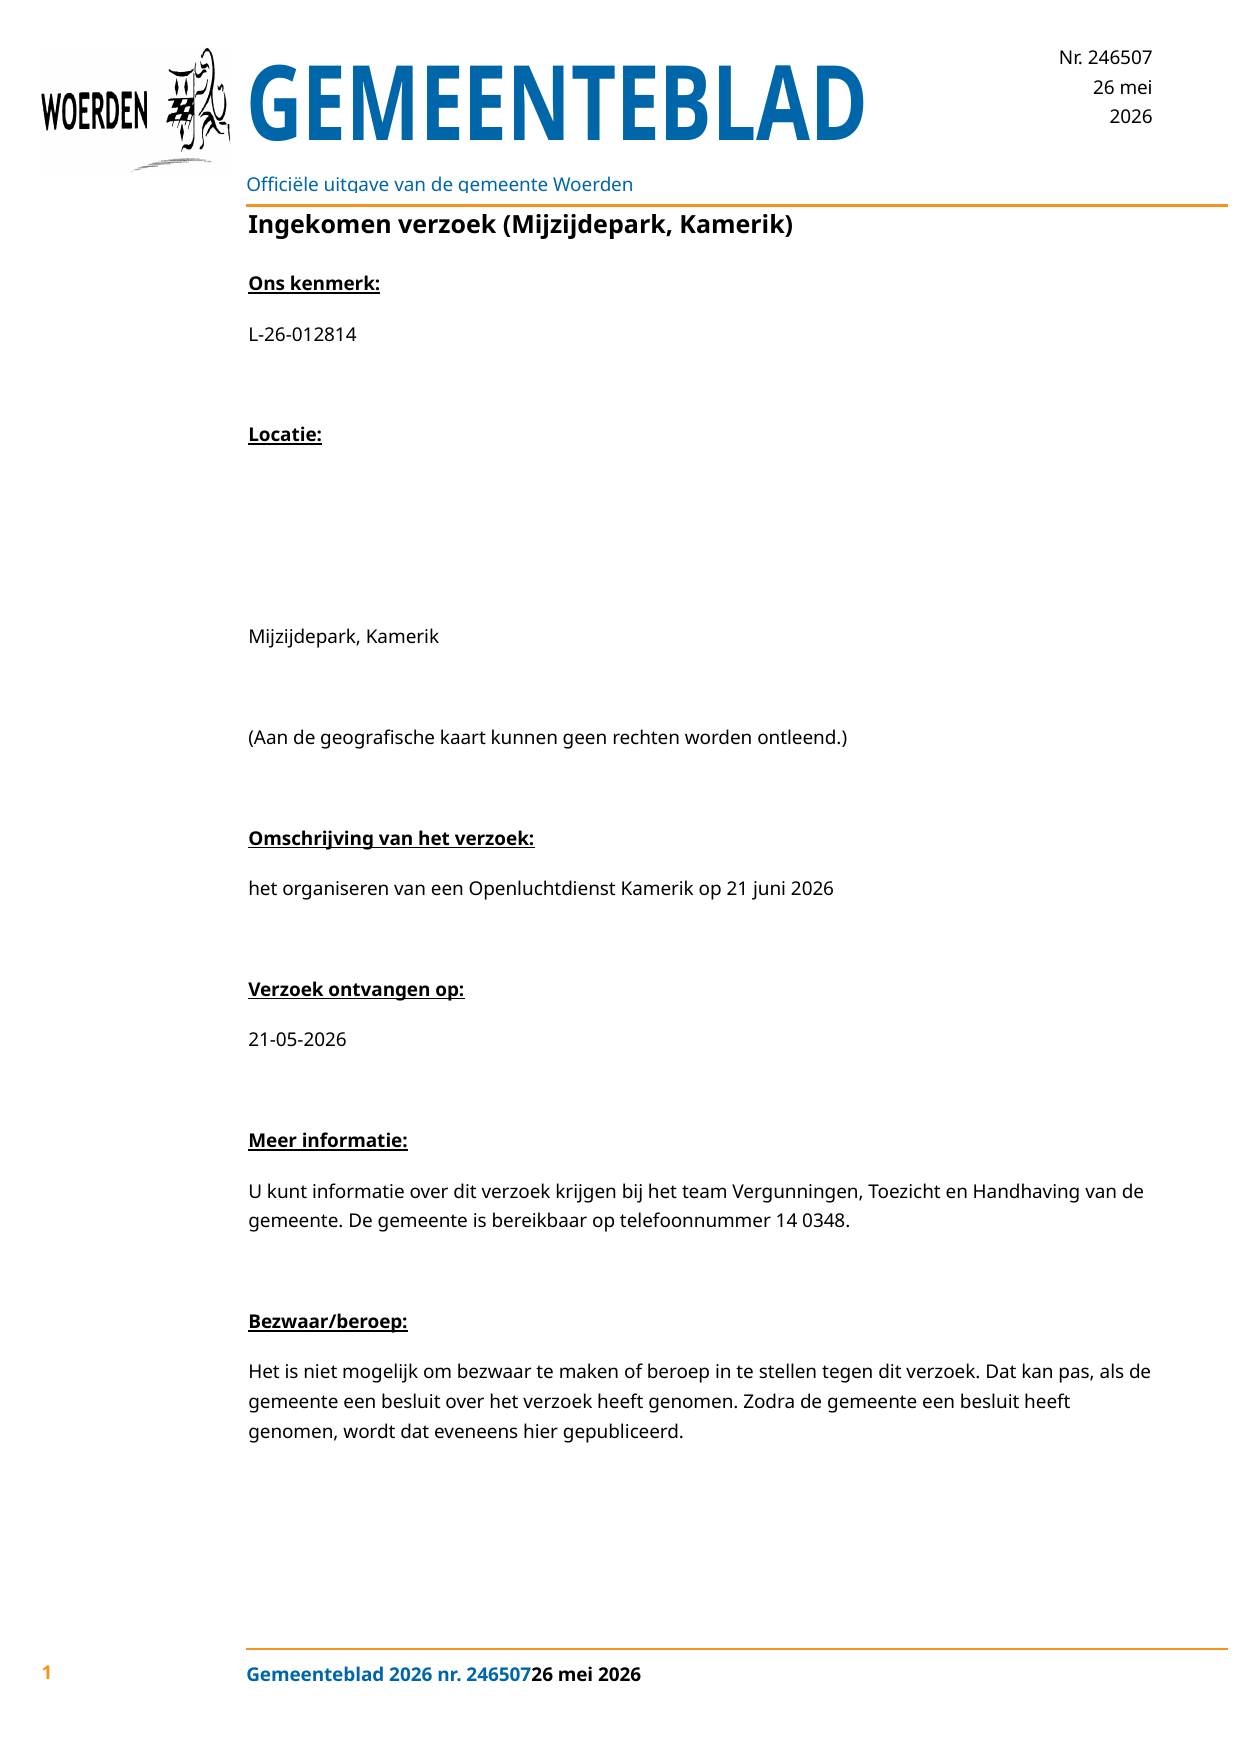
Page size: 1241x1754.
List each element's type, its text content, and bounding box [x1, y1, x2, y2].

text het organiseren van een Openluchtdienst Kamerik op 21 juni 2026 [248, 875, 1152, 901]
text U kunt informatie over dit verzoek krijgen bij het team Vergunningen, Toezicht en Handhaving van de gemeente. De gemeente is bereikbaar op telefoonnummer 14 0348. [248, 1178, 1152, 1233]
text Bezwaar/beroep: [248, 1308, 1152, 1334]
picture [41, 47, 231, 172]
text Het is niet mogelijk om bezwaar te maken of beroep in te stellen tegen dit verzoek. Dat kan pas, als de gemeente een besluit over het verzoek heeft genomen. Zodra de gemeente een besluit heeft genomen, wordt dat eveneens hier gepubliceerd. [248, 1359, 1152, 1443]
text Mijzijdepark, Kamerik [248, 623, 1152, 649]
text Ingekomen verzoek (Mijzijdepark, Kamerik) [248, 207, 1152, 241]
text L-26-012814 [248, 321, 1152, 346]
text Locatie: [248, 422, 1152, 447]
text Meer informatie: [248, 1127, 1152, 1153]
text Verzoek ontvangen op: [248, 976, 1152, 1002]
text Omschrijving van het verzoek: [248, 825, 1152, 851]
text 21-05-2026 [248, 1027, 1152, 1052]
text Ons kenmerk: [248, 270, 1152, 296]
text (Aan de geografische kaart kunnen geen rechten worden ontleend.) [248, 724, 1152, 750]
